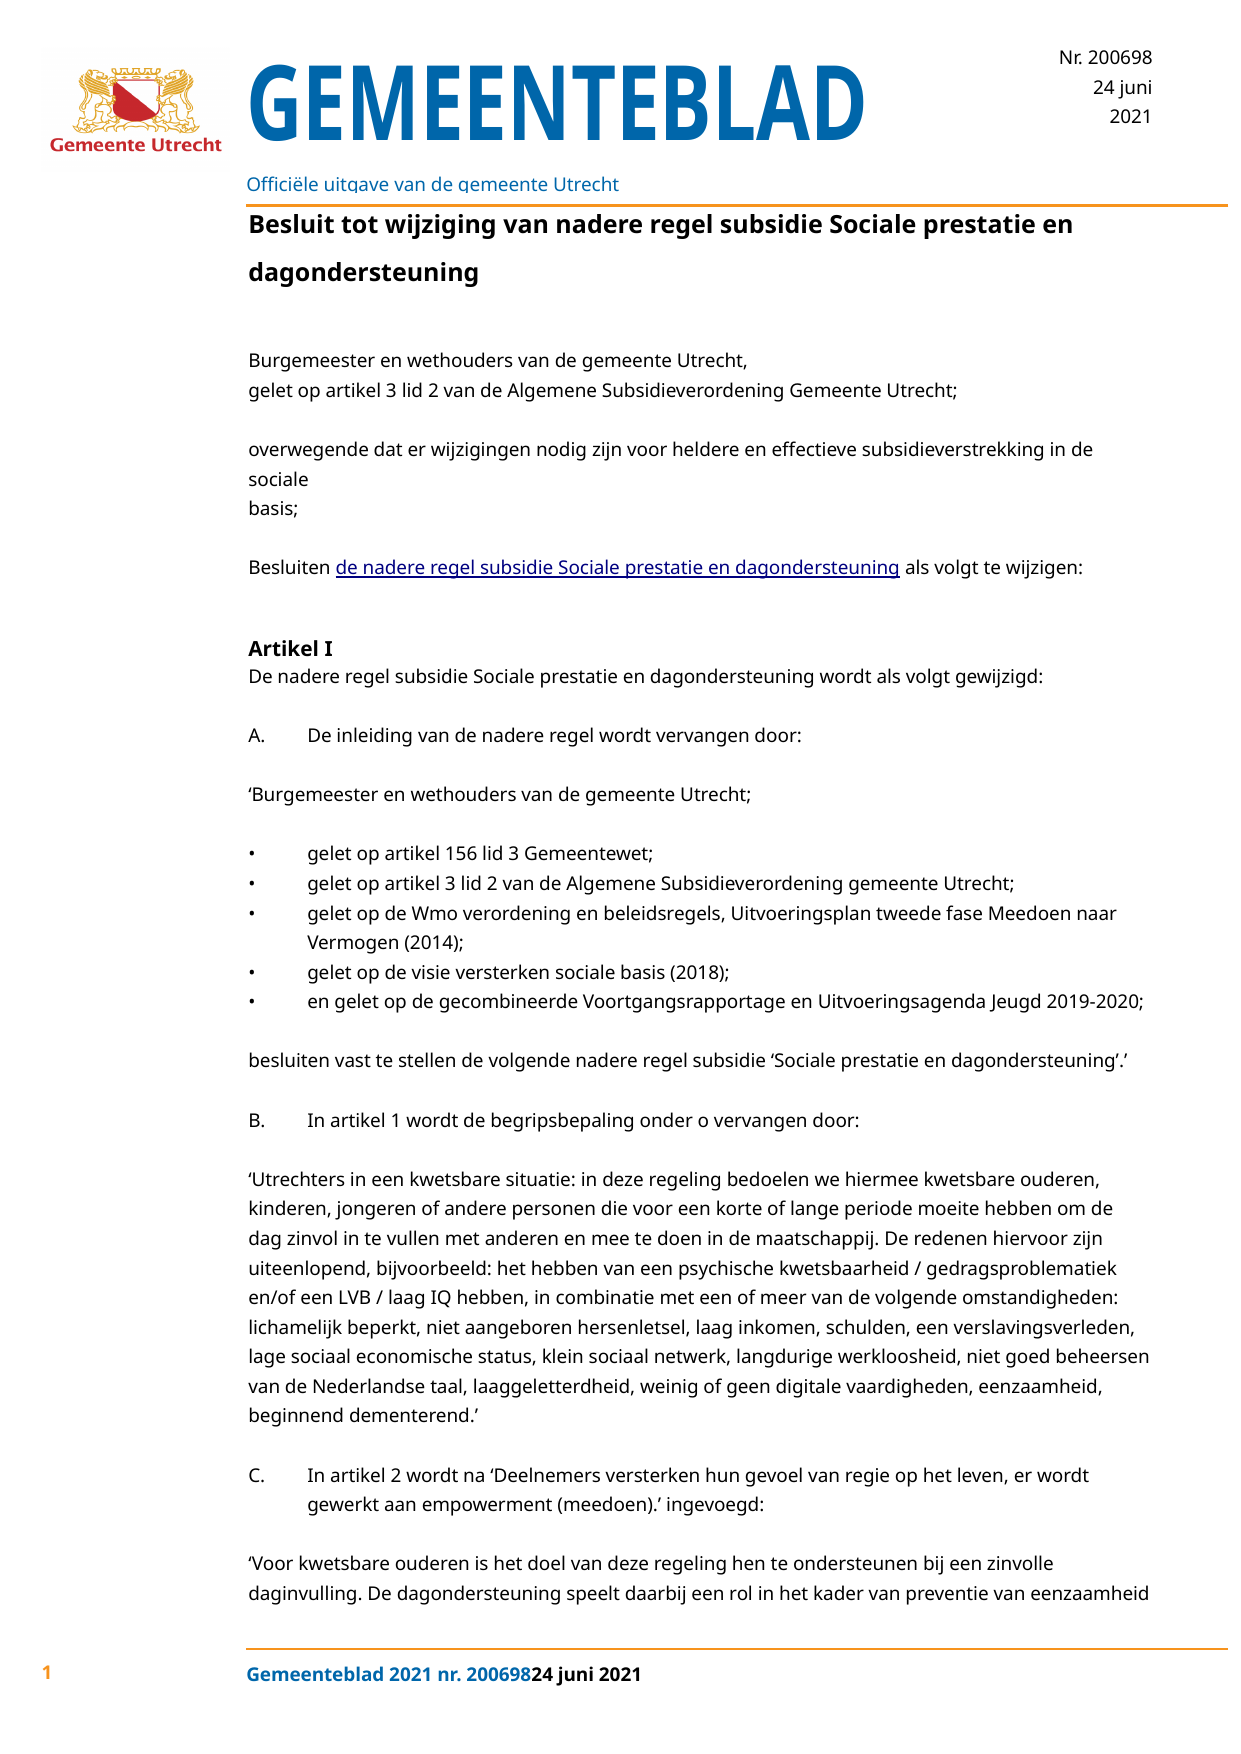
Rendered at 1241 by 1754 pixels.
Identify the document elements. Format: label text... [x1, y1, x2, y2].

list De inleiding van de nadere regel wordt vervangen door: [248, 722, 1152, 748]
list In artikel 1 wordt de begripsbepaling onder o vervangen door: [248, 1107, 1152, 1132]
text ‘Burgemeester en wethouders van de gemeente Utrecht; [248, 781, 1152, 807]
list gelet op de visie versterken sociale basis (2018); [248, 959, 1152, 984]
picture [41, 47, 231, 172]
text basis; [248, 495, 1152, 521]
list gelet op artikel 156 lid 3 Gemeentewet; [248, 841, 1152, 866]
list In artikel 2 wordt na ‘Deelnemers versterken hun gevoel van regie op het leven, er wordt gewerkt aan empowerment (meedoen).’ ingevoegd: [248, 1462, 1152, 1517]
text besluiten vast te stellen de volgende nadere regel subsidie ‘Sociale prestatie en dagondersteuning’.’ [248, 1048, 1152, 1073]
text ‘Voor kwetsbare ouderen is het doel van deze regeling hen te ondersteunen bij een zinvolle daginvulling. De dagondersteuning speelt daarbij een rol in het kader van preventie van eenzaamheid [248, 1551, 1152, 1606]
text Besluit tot wijziging van nadere regel subsidie Sociale prestatie en dagondersteuning [248, 207, 1152, 288]
text Besluiten de nadere regel subsidie Sociale prestatie en dagondersteuning als volgt te wijzigen: [248, 554, 1152, 580]
text gelet op artikel 3 lid 2 van de Algemene Subsidieverordening Gemeente Utrecht; [248, 377, 1152, 403]
text Burgemeester en wethouders van de gemeente Utrecht, [248, 347, 1152, 373]
text De nadere regel subsidie Sociale prestatie en dagondersteuning wordt als volgt gewijzigd: [248, 663, 1152, 689]
list en gelet op de gecombineerde Voortgangsrapportage en Uitvoeringsagenda Jeugd 2019-2020; [248, 988, 1152, 1014]
text ‘Utrechters in een kwetsbare situatie: in deze regeling bedoelen we hiermee kwetsbare ouderen, kinderen, jongeren of andere personen die voor een korte of lange periode moeite hebben om de dag zinvol in te vullen met anderen en mee te doen in de maatschappij. De redenen hiervoor zijn uiteenlopend, bijvoorbeeld: het hebben van een psychische kwetsbaarheid / gedragsproblematiek en/of een LVB / laag IQ hebben, in combinatie met een of meer van de volgende omstandigheden: lichamelijk beperkt, niet aangeboren hersenletsel, laag inkomen, schulden, een verslavingsverleden, lage sociaal economische status, klein sociaal netwerk, langdurige werkloosheid, niet goed beheersen van de Nederlandse taal, laaggeletterdheid, weinig of geen digitale vaardigheden, eenzaamheid, beginnend dementerend.’ [248, 1166, 1152, 1428]
text Artikel I [248, 634, 1152, 663]
list gelet op de Wmo verordening en beleidsregels, Uitvoeringsplan tweede fase Meedoen naar Vermogen (2014); [248, 900, 1152, 955]
text overwegende dat er wijzigingen nodig zijn voor heldere en effectieve subsidieverstrekking in de sociale [248, 436, 1152, 492]
list gelet op artikel 3 lid 2 van de Algemene Subsidieverordening gemeente Utrecht; [248, 870, 1152, 896]
